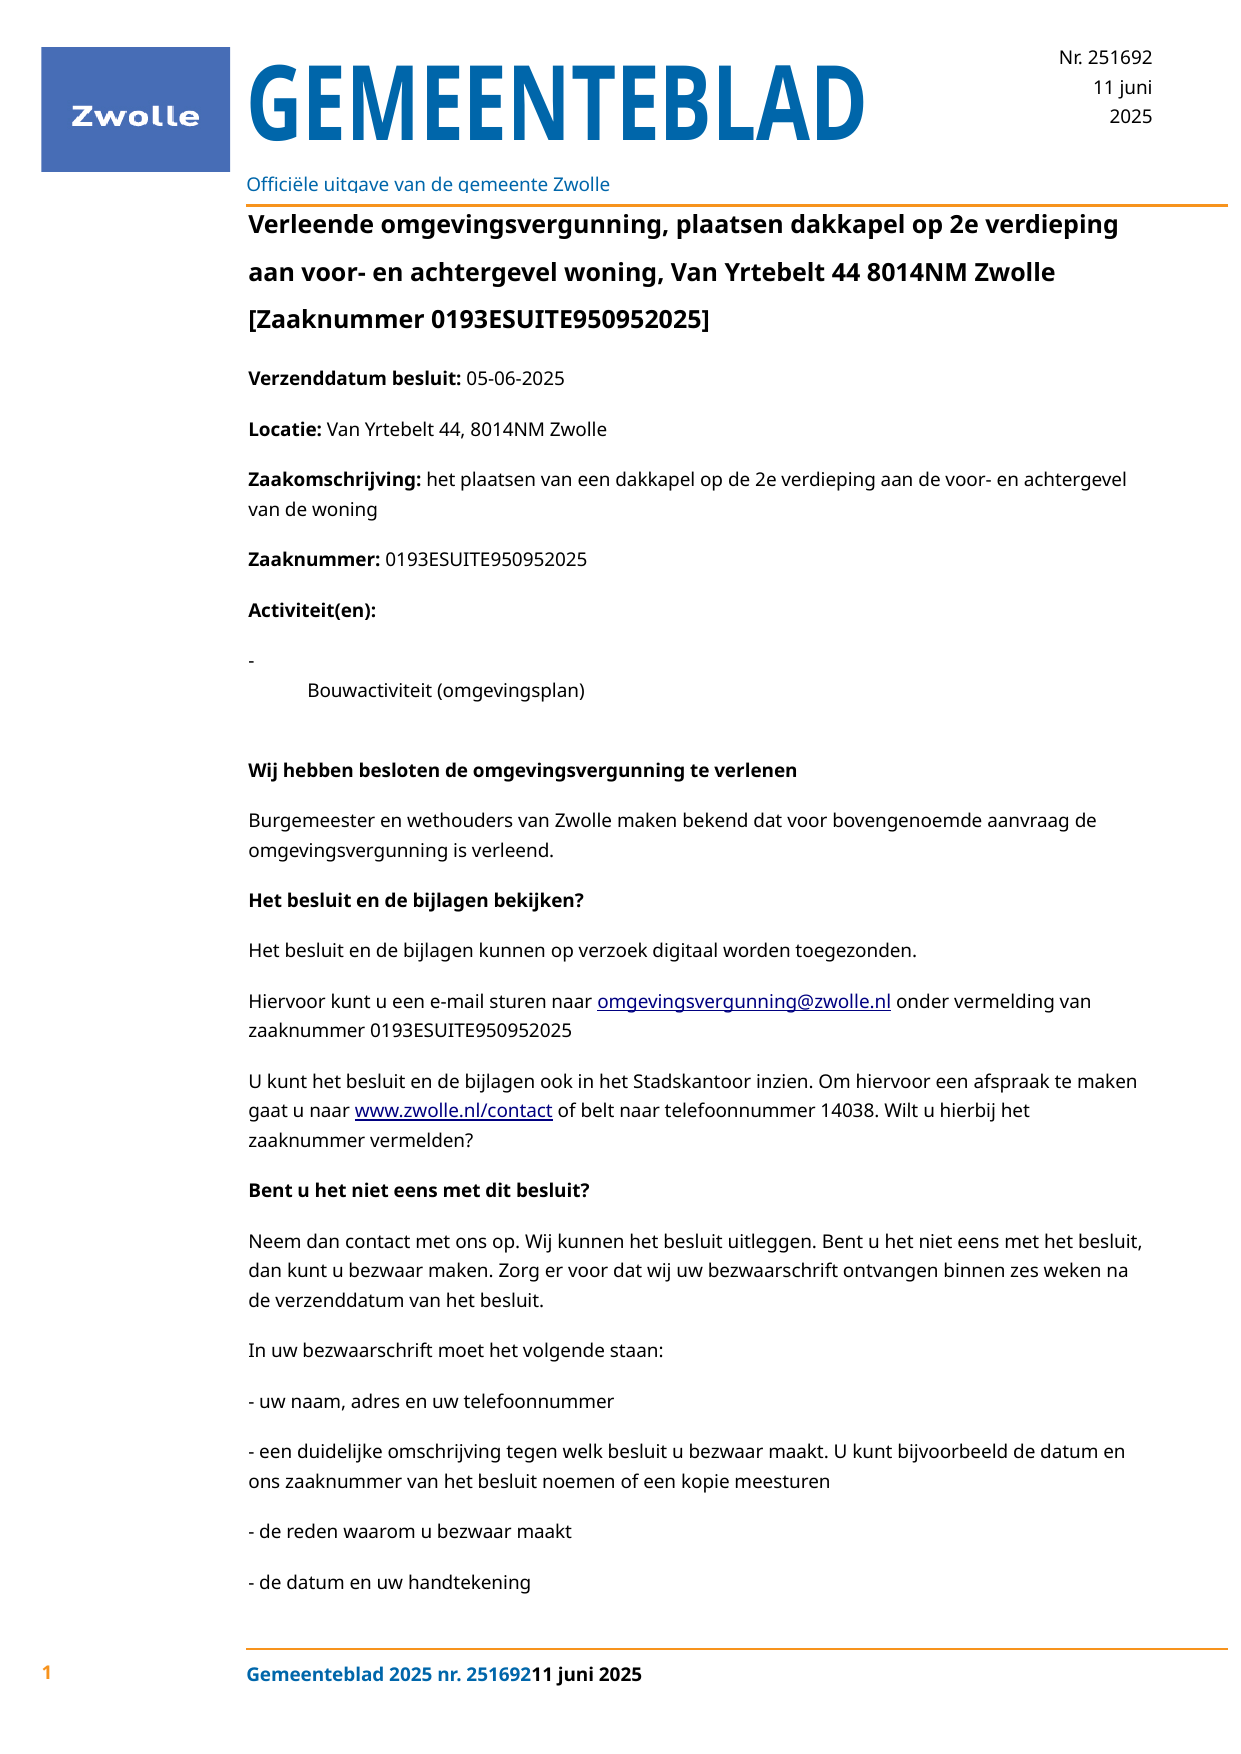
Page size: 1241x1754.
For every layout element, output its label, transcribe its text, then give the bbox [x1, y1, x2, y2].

text U kunt het besluit en de bijlagen ook in het Stadskantoor inzien. Om hiervoor een afspraak te maken gaat u naar www.zwolle.nl/contact of belt naar telefoonnummer 14038. Wilt u hierbij het zaaknummer vermelden? [248, 1068, 1152, 1153]
list Bouwactiviteit (omgevingsplan) [248, 677, 1152, 702]
text In uw bezwaarschrift moet het volgende staan: [248, 1338, 1152, 1363]
text Bent u het niet eens met dit besluit? [248, 1178, 1152, 1203]
text - uw naam, adres en uw telefoonnummer [248, 1388, 1152, 1414]
text - een duidelijke omschrijving tegen welk besluit u bezwaar maakt. U kunt bijvoorbeeld de datum en ons zaaknummer van het besluit noemen of een kopie meesturen [248, 1438, 1152, 1494]
text Verzenddatum besluit: 05-06-2025 [248, 366, 1152, 391]
text Zaakomschrijving: het plaatsen van een dakkapel op de 2e verdieping aan de voor- en achtergevel van de woning [248, 466, 1152, 522]
text Verleende omgevingsvergunning, plaatsen dakkapel op 2e verdieping aan voor- en achtergevel woning, Van Yrtebelt 44 8014NM Zwolle [Zaaknummer 0193ESUITE950952025] [248, 207, 1152, 336]
text - de datum en uw handtekening [248, 1569, 1152, 1594]
text Locatie: Van Yrtebelt 44, 8014NM Zwolle [248, 416, 1152, 442]
text Het besluit en de bijlagen kunnen op verzoek digitaal worden toegezonden. [248, 938, 1152, 963]
text Wij hebben besloten de omgevingsvergunning te verlenen [248, 757, 1152, 782]
text Het besluit en de bijlagen bekijken? [248, 887, 1152, 913]
text - de reden waarom u bezwaar maakt [248, 1518, 1152, 1544]
text Activiteit(en): [248, 597, 1152, 622]
text Burgemeester en wethouders van Zwolle maken bekend dat voor bovengenoemde aanvraag de omgevingsvergunning is verleend. [248, 807, 1152, 862]
text Hiervoor kunt u een e-mail sturen naar omgevingsvergunning@zwolle.nl onder vermelding van zaaknummer 0193ESUITE950952025 [248, 988, 1152, 1043]
text Neem dan contact met ons op. Wij kunnen het besluit uitleggen. Bent u het niet eens met het besluit, dan kunt u bezwaar maken. Zorg er voor dat wij uw bezwaarschrift ontvangen binnen zes weken na de verzenddatum van het besluit. [248, 1228, 1152, 1313]
text Zaaknummer: 0193ESUITE950952025 [248, 546, 1152, 572]
picture [41, 47, 231, 172]
